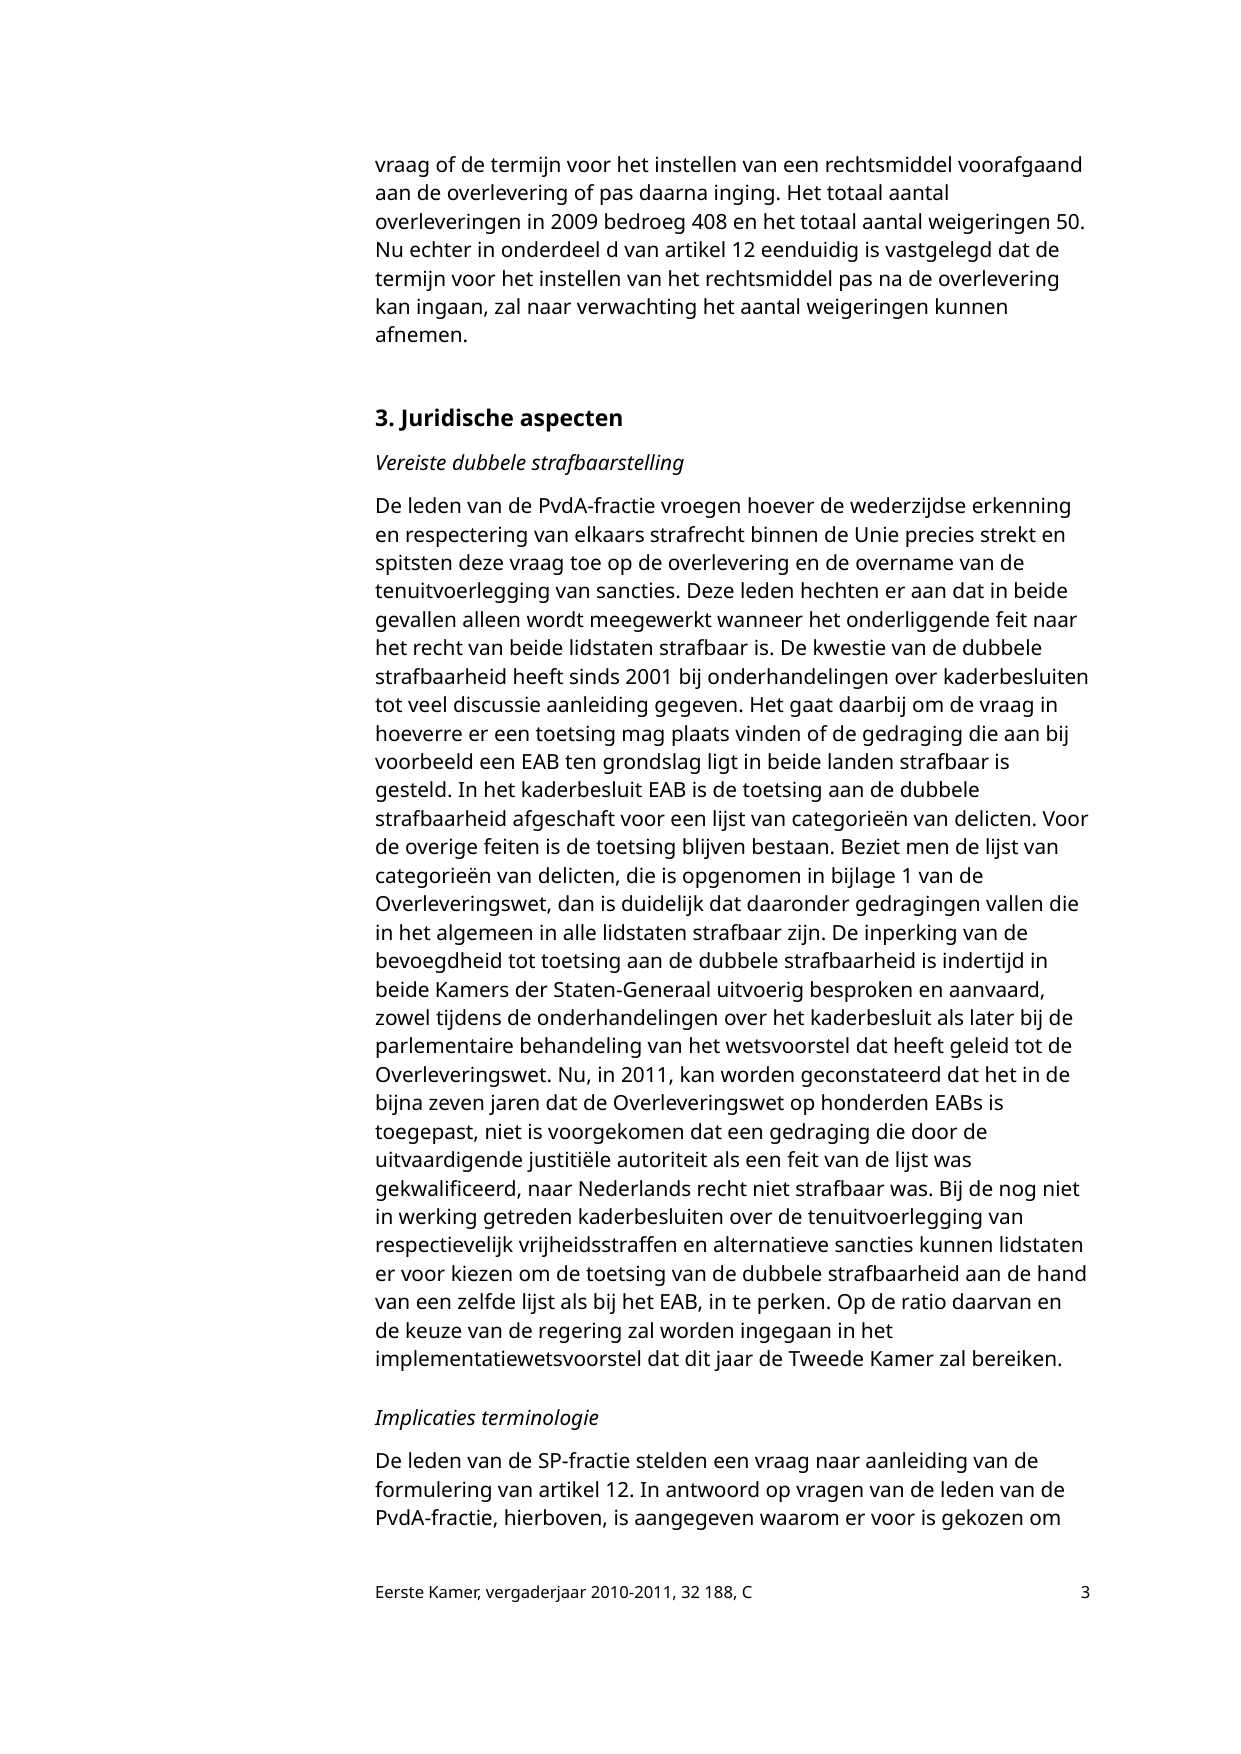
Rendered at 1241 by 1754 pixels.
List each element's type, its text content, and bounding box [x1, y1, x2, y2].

subtitle 3. Juridische aspecten [375, 402, 1090, 433]
text De leden van de PvdA-fractie vroegen hoever de wederzijdse erkenning en respectering van elkaars strafrecht binnen de Unie precies strekt en spitsten deze vraag toe op de overlevering en de overname van de tenuitvoerlegging van sancties. Deze leden hechten er aan dat in beide gevallen alleen wordt meegewerkt wanneer het onderliggende feit naar het recht van beide lidstaten strafbaar is. De kwestie van de dubbele strafbaarheid heeft sinds 2001 bij onderhandelingen over kaderbesluiten tot veel discussie aanleiding gegeven. Het gaat daarbij om de vraag in hoeverre er een toetsing mag plaats vinden of de gedraging die aan bij voorbeeld een EAB ten grondslag ligt in beide landen strafbaar is gesteld. In het kaderbesluit EAB is de toetsing aan de dubbele strafbaarheid afgeschaft voor een lijst van categorieën van delicten. Voor de overige feiten is de toetsing blijven bestaan. Beziet men de lijst van categorieën van delicten, die is opgenomen in bijlage 1 van de Overleveringswet, dan is duidelijk dat daaronder gedragingen vallen die in het algemeen in alle lidstaten strafbaar zijn. De inperking van de bevoegdheid tot toetsing aan de dubbele strafbaarheid is indertijd in beide Kamers der Staten-Generaal uitvoerig besproken en aanvaard, zowel tijdens de onderhandelingen over het kaderbesluit als later bij de parlementaire behandeling van het wetsvoorstel dat heeft geleid tot de Overleveringswet. Nu, in 2011, kan worden geconstateerd dat het in de bijna zeven jaren dat de Overleveringswet op honderden EABs is toegepast, niet is voorgekomen dat een gedraging die door de uitvaardigende justitiële autoriteit als een feit van de lijst was gekwalificeerd, naar Nederlands recht niet strafbaar was. Bij de nog niet in werking getreden kaderbesluiten over de tenuitvoerlegging van respectievelijk vrijheidsstraffen en alternatieve sancties kunnen lidstaten er voor kiezen om de toetsing van de dubbele strafbaarheid aan de hand van een zelfde lijst als bij het EAB, in te perken. Op de ratio daarvan en de keuze van de regering zal worden ingegaan in het implementatiewetsvoorstel dat dit jaar de Tweede Kamer zal bereiken. [375, 491, 1090, 1373]
text De leden van de SP-fractie stelden een vraag naar aanleiding van de formulering van artikel 12. In antwoord op vragen van de leden van de PvdA-fractie, hierboven, is aangegeven waarom er voor is gekozen om [375, 1446, 1090, 1532]
text Vereiste dubbele strafbaarstelling [375, 448, 1090, 476]
text Implicaties terminologie [375, 1403, 1090, 1431]
text vraag of de termijn voor het instellen van een rechtsmiddel voorafgaand aan de overlevering of pas daarna inging. Het totaal aantal overleveringen in 2009 bedroeg 408 en het totaal aantal weigeringen 50. Nu echter in onderdeel d van artikel 12 eenduidig is vastgelegd dat de termijn voor het instellen van het rechtsmiddel pas na de overlevering kan ingaan, zal naar verwachting het aantal weigeringen kunnen afnemen. [375, 150, 1090, 349]
